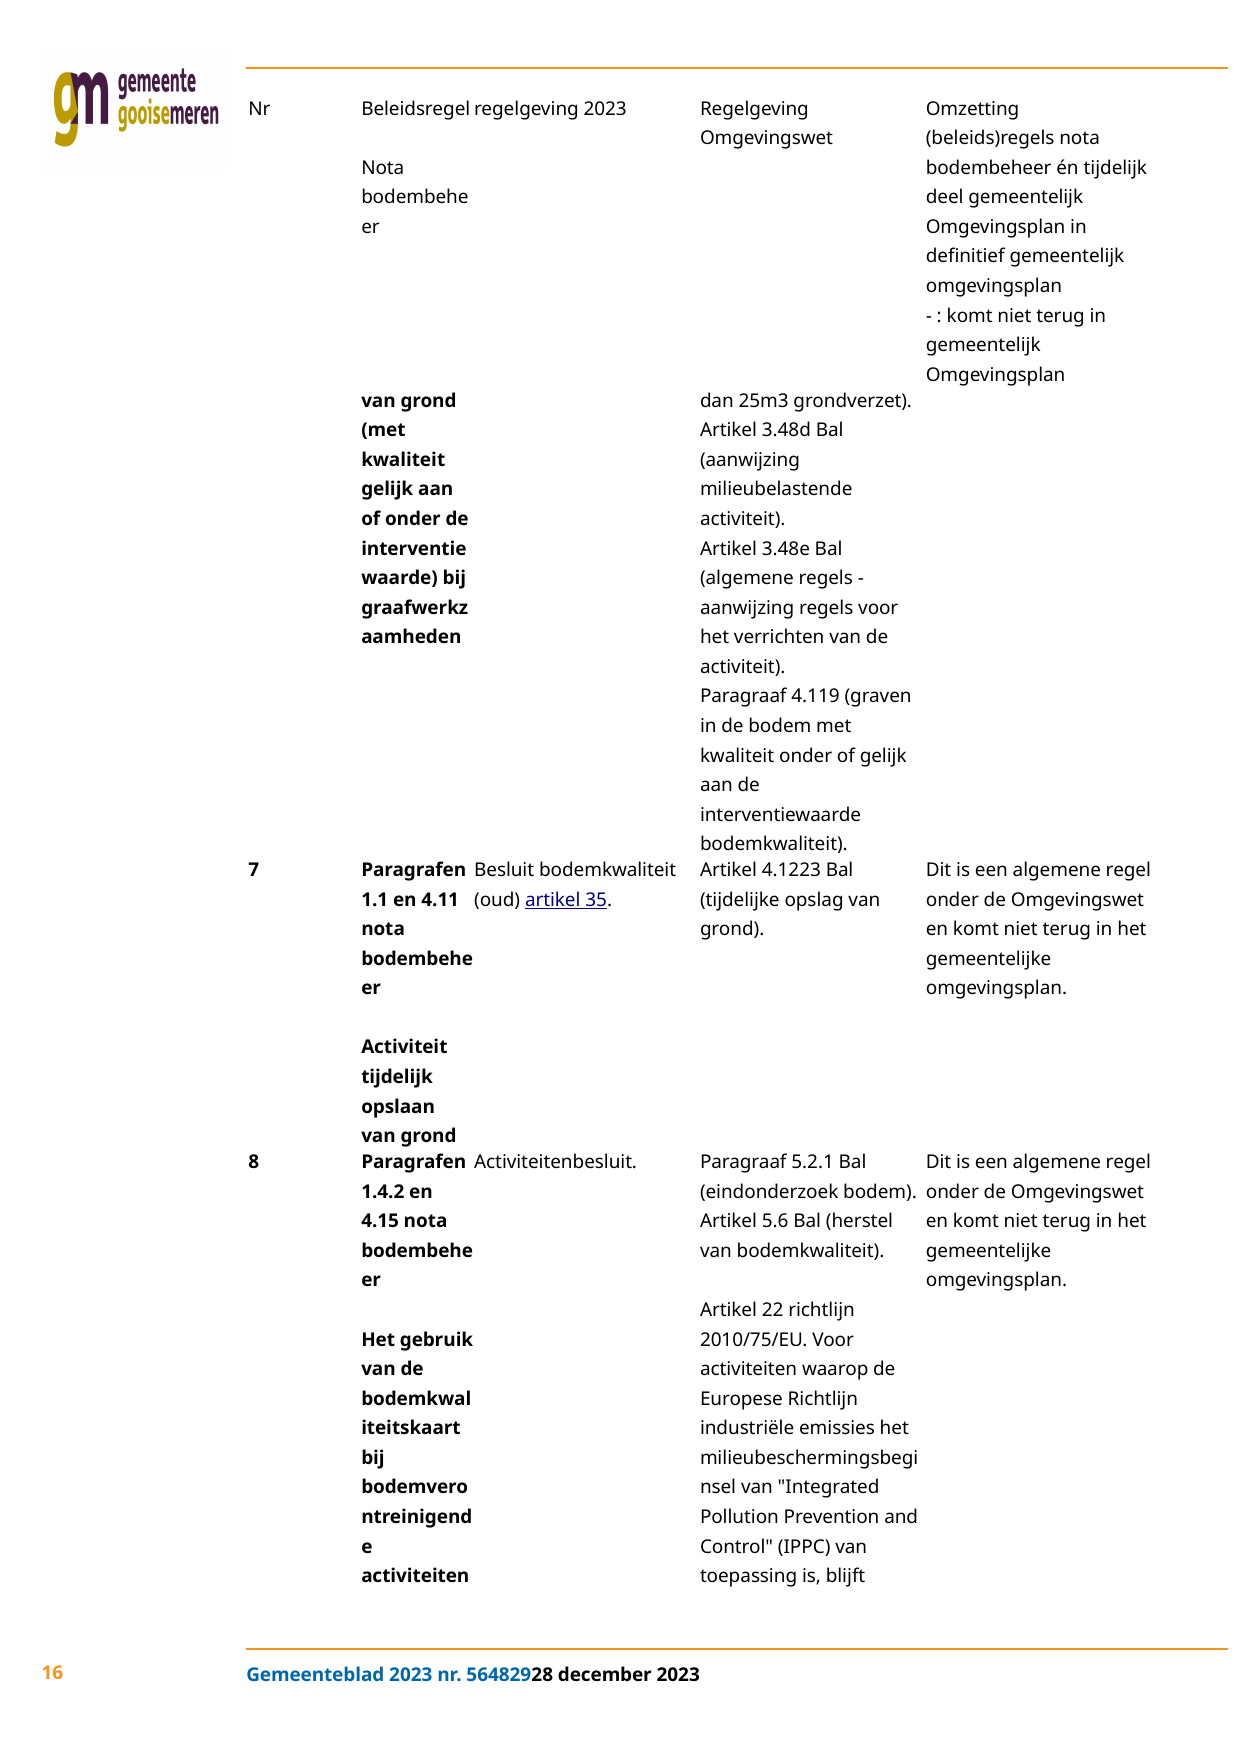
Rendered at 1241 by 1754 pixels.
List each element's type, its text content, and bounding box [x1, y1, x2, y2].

table_cell Paragrafen 1.1 en 4.11 nota bodembeheer Activiteit tijdelijk opslaan van grond [361, 856, 474, 1148]
table_cell dan 25m3 grondverzet). Artikel 3.48d Bal (aanwijzing milieubelastende activiteit). Artikel 3.48e Bal (algemene regels - aanwijzing regels voor het verrichten van de activiteit). Paragraaf 4.119 (graven in de bodem met kwaliteit onder of gelijk aan de interventiewaarde bodemkwaliteit). [700, 387, 926, 856]
table_cell Paragraaf 5.2.1 Bal (eindonderzoek bodem). Artikel 5.6 Bal (herstel van bodemkwaliteit). Artikel 22 richtlijn 2010/75/EU. Voor activiteiten waarop de Europese Richtlijn industriële emissies het milieubeschermingsbeginsel van "Integrated Pollution Prevention and Control" (IPPC) van toepassing is, blijft [700, 1148, 926, 1588]
table_cell van grond (met kwaliteit gelijk aan of onder de interventiewaarde) bij graafwerkzaamheden [361, 387, 474, 856]
table_cell Activiteitenbesluit. [474, 1148, 700, 1588]
table_header regelgeving 2023 [474, 95, 700, 387]
table_cell Artikel 4.1223 Bal (tijdelijke opslag van grond). [700, 856, 926, 1148]
table_cell [474, 387, 700, 856]
table_cell Besluit bodemkwaliteit (oud) artikel 35. [474, 856, 700, 1148]
table_header Beleidsregel Nota bodembeheer [361, 95, 474, 387]
table_header Nr [248, 95, 361, 387]
table_header Regelgeving Omgevingswet [700, 95, 926, 387]
table_cell [248, 387, 361, 856]
picture [41, 47, 231, 172]
table_cell Dit is een algemene regel onder de Omgevingswet en komt niet terug in het gemeentelijke omgevingsplan. [926, 856, 1152, 1148]
table_cell 8 [248, 1148, 361, 1588]
table_cell Dit is een algemene regel onder de Omgevingswet en komt niet terug in het gemeentelijke omgevingsplan. [926, 1148, 1152, 1588]
table_cell Paragrafen 1.4.2 en 4.15 nota bodembeheer Het gebruik van de bodemkwaliteitskaart bij bodemverontreinigende activiteiten [361, 1148, 474, 1588]
table_header Omzetting (beleids)regels nota bodembeheer én tijdelijk deel gemeentelijk Omgevingsplan in definitief gemeentelijk omgevingsplan - : komt niet terug in gemeentelijk Omgevingsplan [926, 95, 1152, 387]
table_cell [926, 387, 1152, 856]
table_cell 7 [248, 856, 361, 1148]
